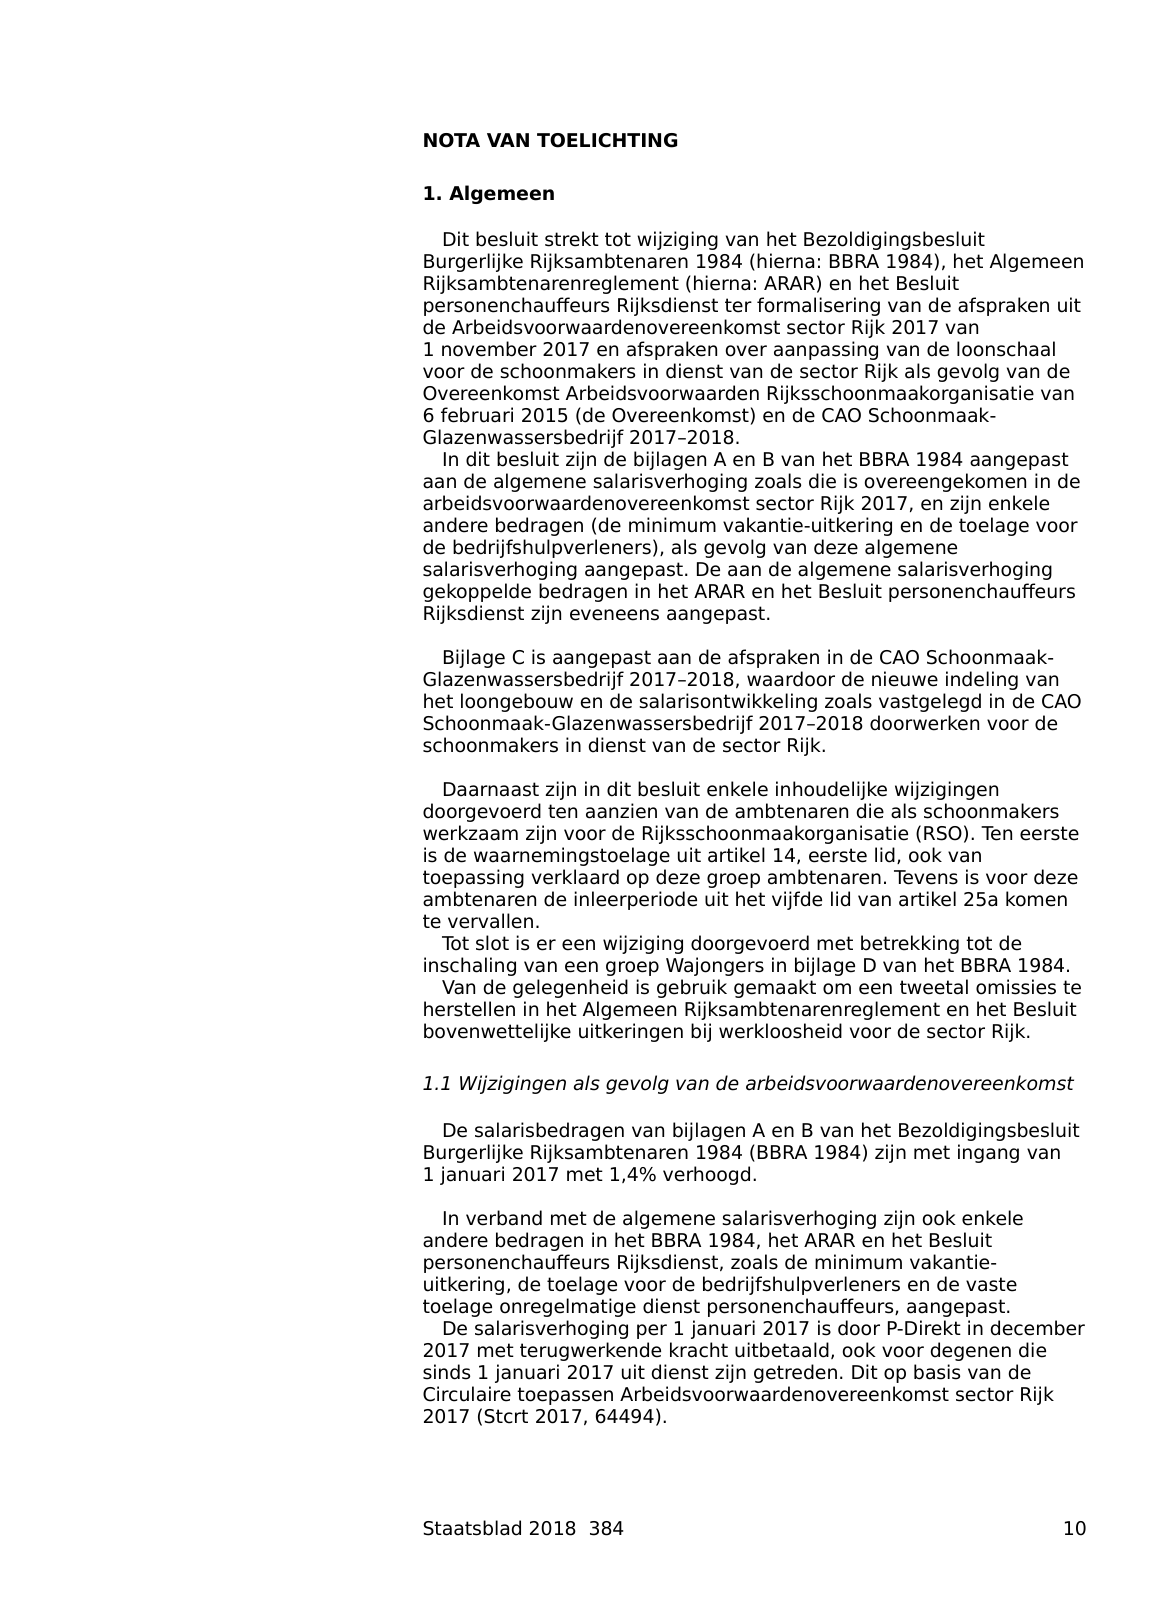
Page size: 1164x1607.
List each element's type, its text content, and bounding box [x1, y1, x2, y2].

subtitle NOTA VAN TOELICHTING [422, 130, 1087, 152]
text Tot slot is er een wijziging doorgevoerd met betrekking tot de inschaling van een groep Wajongers in bijlage D van het BBRA 1984. [422, 933, 1087, 977]
text Van de gelegenheid is gebruik gemaakt om een tweetal omissies te herstellen in het Algemeen Rijksambtenarenreglement en het Besluit bovenwettelijke uitkeringen bij werkloosheid voor de sector Rijk. [422, 977, 1087, 1043]
text In verband met de algemene salarisverhoging zijn ook enkele andere bedragen in het BBRA 1984, het ARAR en het Besluit personenchauffeurs Rijksdienst, zoals de minimum vakantie-uitkering, de toelage voor de bedrijfshulpverleners en de vaste toelage onregelmatige dienst personenchauffeurs, aangepast. [422, 1208, 1087, 1318]
text De salarisverhoging per 1 januari 2017 is door P-Direkt in december 2017 met terugwerkende kracht uitbetaald, ook voor degenen die sinds 1 januari 2017 uit dienst zijn getreden. Dit op basis van de Circulaire toepassen Arbeidsvoorwaardenovereenkomst sector Rijk 2017 (Stcrt 2017, 64494). [422, 1318, 1087, 1428]
text Daarnaast zijn in dit besluit enkele inhoudelijke wijzigingen doorgevoerd ten aanzien van de ambtenaren die als schoonmakers werkzaam zijn voor de Rijksschoonmaakorganisatie (RSO). Ten eerste is de waarnemingstoelage uit artikel 14, eerste lid, ook van toepassing verklaard op deze groep ambtenaren. Tevens is voor deze ambtenaren de inleerperiode uit het vijfde lid van artikel 25a komen te vervallen. [422, 779, 1087, 933]
text De salarisbedragen van bijlagen A en B van het Bezoldigingsbesluit Burgerlijke Rijksambtenaren 1984 (BBRA 1984) zijn met ingang van 1 januari 2017 met 1,4% verhoogd. [422, 1120, 1087, 1186]
text In dit besluit zijn de bijlagen A en B van het BBRA 1984 aangepast aan de algemene salarisverhoging zoals die is overeengekomen in de arbeidsvoorwaardenovereenkomst sector Rijk 2017, en zijn enkele andere bedragen (de minimum vakantie-uitkering en de toelage voor de bedrijfshulpverleners), als gevolg van deze algemene salarisverhoging aangepast. De aan de algemene salarisverhoging gekoppelde bedragen in het ARAR en het Besluit personenchauffeurs Rijksdienst zijn eveneens aangepast. [422, 449, 1087, 625]
subtitle 1.1 Wijzigingen als gevolg van de arbeidsvoorwaardenovereenkomst [422, 1073, 1087, 1095]
text Bijlage C is aangepast aan de afspraken in de CAO Schoonmaak-Glazenwassersbedrijf 2017–2018, waardoor de nieuwe indeling van het loongebouw en de salarisontwikkeling zoals vastgelegd in de CAO Schoonmaak-Glazenwassersbedrijf 2017–2018 doorwerken voor de schoonmakers in dienst van de sector Rijk. [422, 647, 1087, 757]
subtitle 1. Algemeen [422, 182, 1087, 204]
text Dit besluit strekt tot wijziging van het Bezoldigingsbesluit Burgerlijke Rijksambtenaren 1984 (hierna: BBRA 1984), het Algemeen Rijksambtenarenreglement (hierna: ARAR) en het Besluit personenchauffeurs Rijksdienst ter formalisering van de afspraken uit de Arbeidsvoorwaardenovereenkomst sector Rijk 2017 van 1 november 2017 en afspraken over aanpassing van de loonschaal voor de schoonmakers in dienst van de sector Rijk als gevolg van de Overeenkomst Arbeidsvoorwaarden Rijksschoonmaakorganisatie van 6 februari 2015 (de Overeenkomst) en de CAO Schoonmaak-Glazenwassersbedrijf 2017–2018. [422, 229, 1087, 449]
